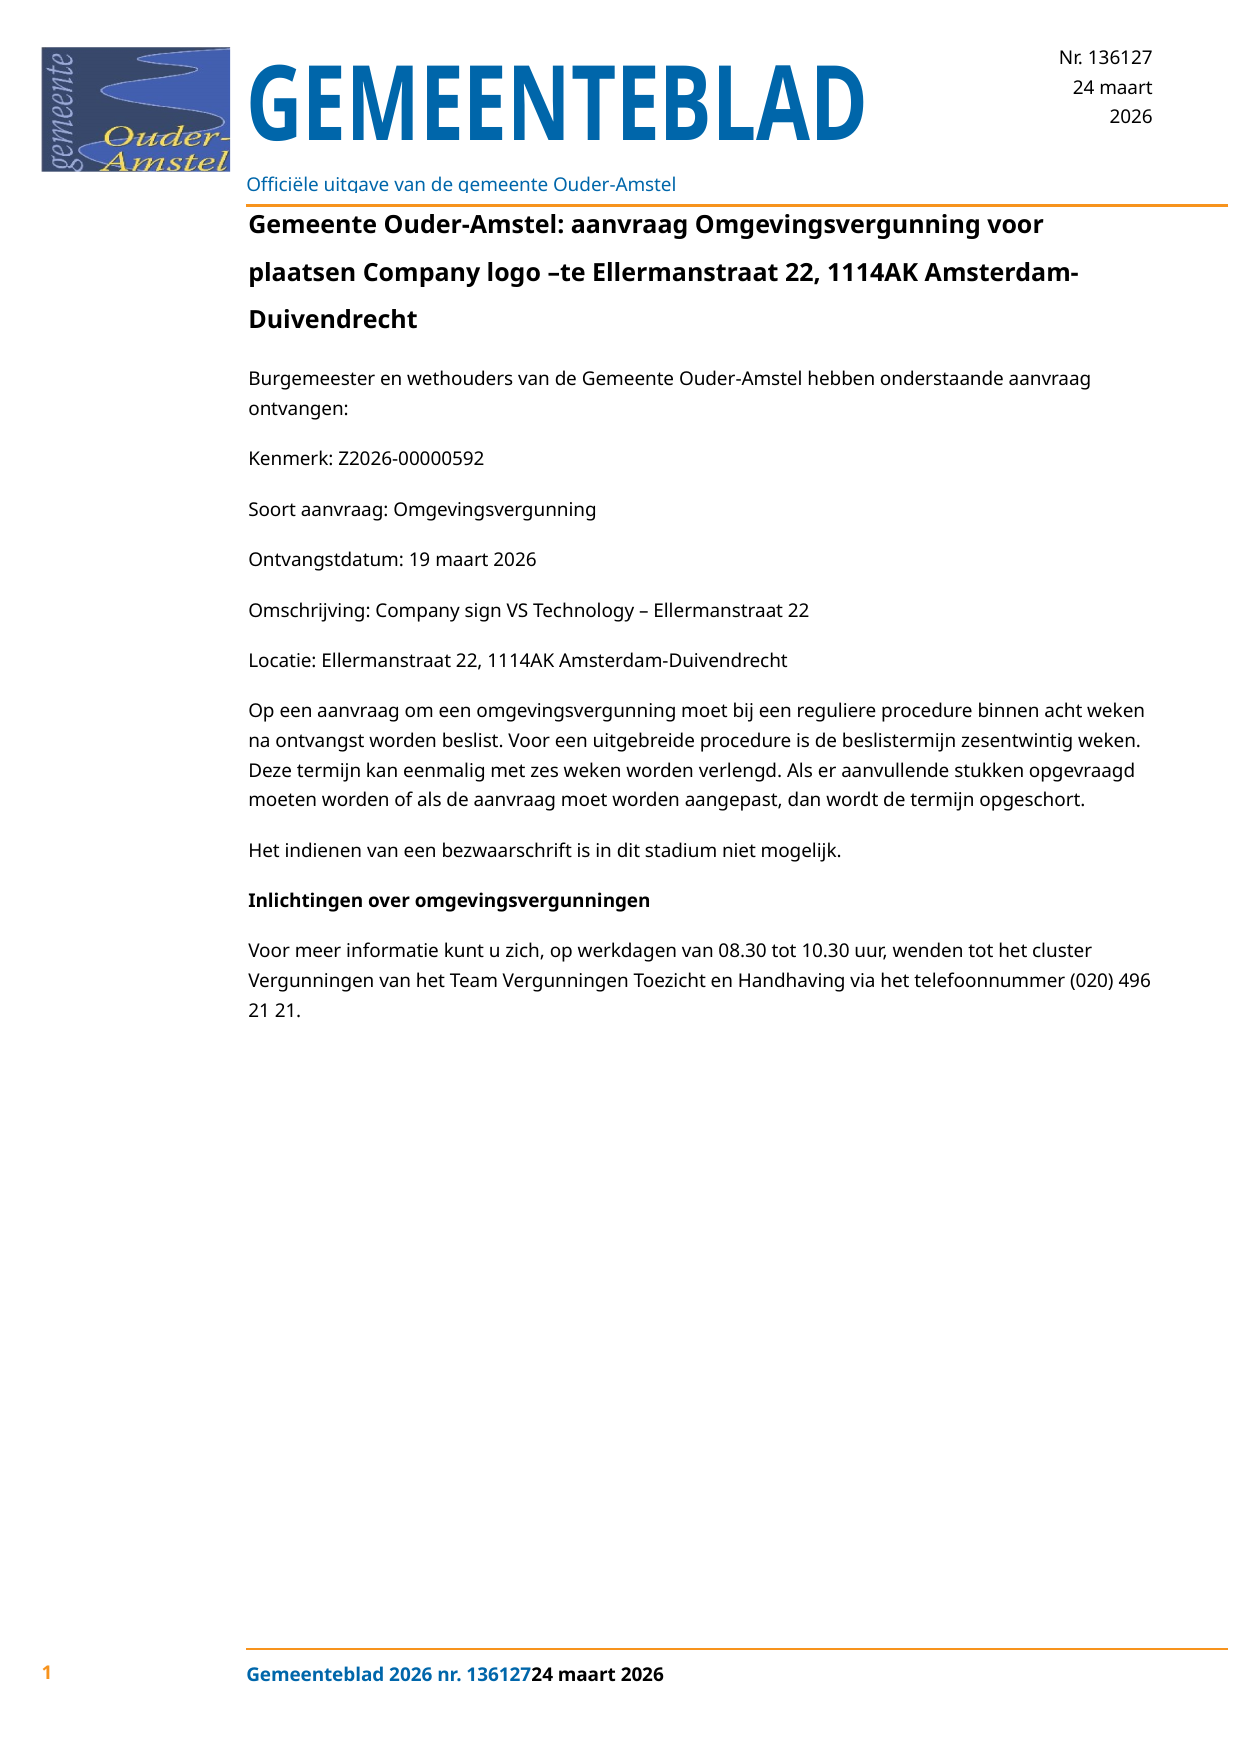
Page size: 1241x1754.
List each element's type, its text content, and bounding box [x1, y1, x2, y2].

picture [41, 47, 231, 172]
text Ontvangstdatum: 19 maart 2026 [248, 546, 1152, 572]
text Op een aanvraag om een omgevingsvergunning moet bij een reguliere procedure binnen acht weken na ontvangst worden beslist. Voor een uitgebreide procedure is de beslistermijn zesentwintig weken. Deze termijn kan eenmalig met zes weken worden verlengd. Als er aanvullende stukken opgevraagd moeten worden of als de aanvraag moet worden aangepast, dan wordt de termijn opgeschort. [248, 698, 1152, 812]
text Locatie: Ellermanstraat 22, 1114AK Amsterdam-Duivendrecht [248, 647, 1152, 673]
text Burgemeester en wethouders van de Gemeente Ouder-Amstel hebben onderstaande aanvraag ontvangen: [248, 366, 1152, 421]
text Soort aanvraag: Omgevingsvergunning [248, 496, 1152, 522]
text Het indienen van een bezwaarschrift is in dit stadium niet mogelijk. [248, 837, 1152, 862]
text Kenmerk: Z2026-00000592 [248, 446, 1152, 471]
text Omschrijving: Company sign VS Technology – Ellermanstraat 22 [248, 597, 1152, 622]
text Gemeente Ouder-Amstel: aanvraag Omgevingsvergunning voor plaatsen Company logo –te Ellermanstraat 22, 1114AK Amsterdam-Duivendrecht [248, 207, 1152, 336]
text Inlichtingen over omgevingsvergunningen [248, 887, 1152, 913]
text Voor meer informatie kunt u zich, op werkdagen van 08.30 tot 10.30 uur, wenden tot het cluster Vergunningen van het Team Vergunningen Toezicht en Handhaving via het telefoonnummer (020) 496 21 21. [248, 938, 1152, 1022]
